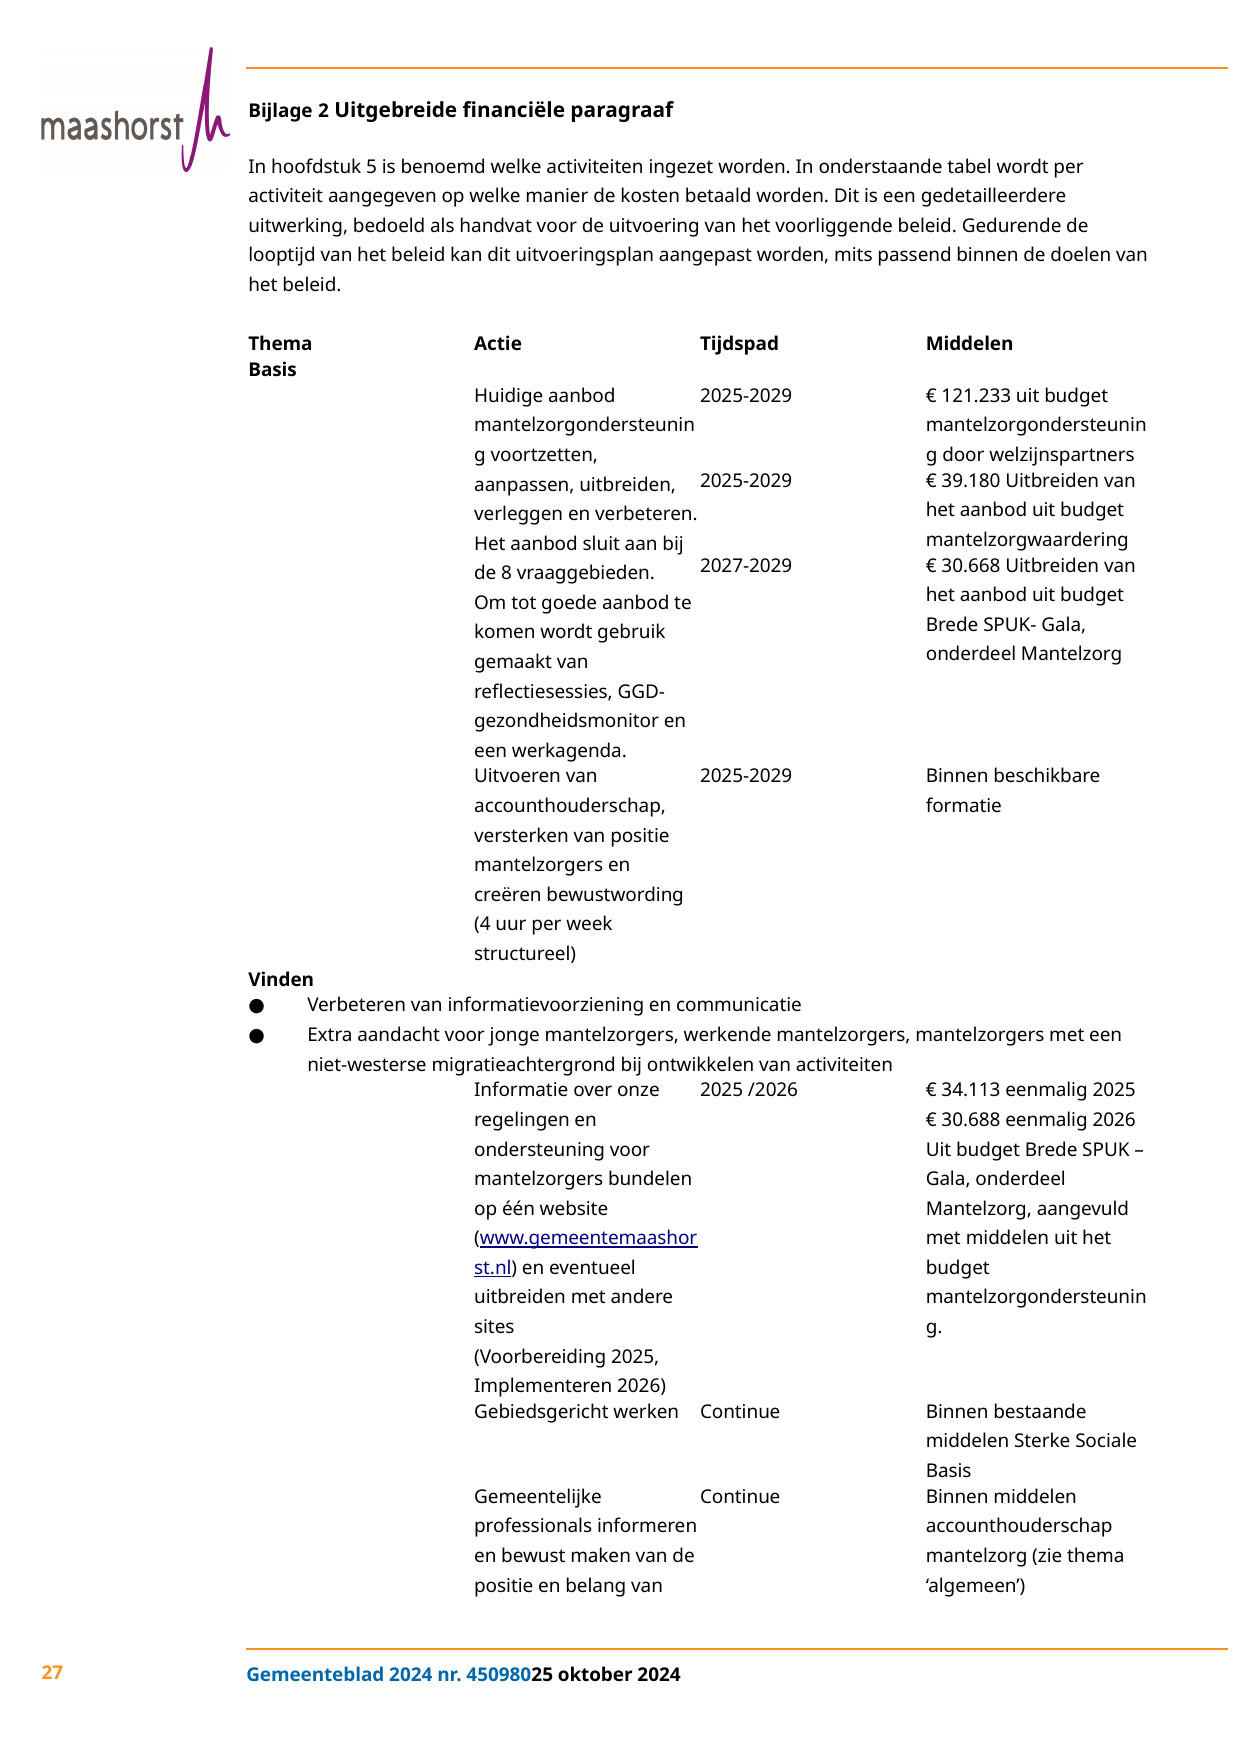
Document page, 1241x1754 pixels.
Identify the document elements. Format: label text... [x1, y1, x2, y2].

table_cell Continue [700, 1483, 926, 1597]
table_cell [248, 1398, 474, 1483]
text Bijlage 2 Uitgebreide financiële paragraaf [248, 95, 1152, 123]
table_cell 2025-2029 [700, 467, 926, 552]
table_cell [926, 356, 1152, 382]
table_cell Huidige aanbod mantelzorgondersteuning voortzetten, aanpassen, uitbreiden, verleggen en verbeteren. Het aanbod sluit aan bij de 8 vraaggebieden. Om tot goede aanbod te komen wordt gebruik gemaakt van reflectiesessies, GGD-gezondheidsmonitor en een werkagenda. [474, 382, 700, 763]
table_cell Basis [248, 356, 474, 382]
table_cell € 34.113 eenmalig 2025 € 30.688 eenmalig 2026 Uit budget Brede SPUK – Gala, onderdeel Mantelzorg, aangevuld met middelen uit het budget mantelzorgondersteuning. [926, 1077, 1152, 1398]
table_cell 2025-2029 [700, 763, 926, 966]
table_cell [248, 382, 474, 763]
table_cell € 121.233 uit budget mantelzorgondersteuning door welzijnspartners [926, 382, 1152, 467]
table_cell Binnen beschikbare formatie [926, 763, 1152, 966]
table_header Thema [248, 331, 474, 356]
table_cell [474, 356, 700, 382]
table_cell [474, 966, 700, 992]
table_header Tijdspad [700, 331, 926, 356]
table_cell [248, 1077, 474, 1398]
table_cell 2025 /2026 [700, 1077, 926, 1398]
table_cell Binnen middelen accounthouderschap mantelzorg (zie thema ‘algemeen’) [926, 1483, 1152, 1597]
table_header Middelen [926, 331, 1152, 356]
table_header Actie [474, 331, 700, 356]
picture [41, 47, 231, 172]
table_cell 2025-2029 [700, 382, 926, 467]
table_cell € 30.668 Uitbreiden van het aanbod uit budget Brede SPUK- Gala, onderdeel Mantelzorg [926, 552, 1152, 763]
table_cell 2027-2029 [700, 552, 926, 763]
table_cell € 39.180 Uitbreiden van het aanbod uit budget mantelzorgwaardering [926, 467, 1152, 552]
table_cell [248, 763, 474, 966]
table_cell [700, 966, 926, 992]
table_cell Verbeteren van informatievoorziening en communicatie Extra aandacht voor jonge mantelzorgers, werkende mantelzorgers, mantelzorgers met een niet-westerse migratieachtergrond bij ontwikkelen van activiteiten [248, 992, 1152, 1077]
table_cell [248, 1483, 474, 1597]
table_cell Informatie over onze regelingen en ondersteuning voor mantelzorgers bundelen op één website (www.gemeentemaashorst.nl) en eventueel uitbreiden met andere sites (Voorbereiding 2025, Implementeren 2026) [474, 1077, 700, 1398]
table_cell [926, 966, 1152, 992]
table_cell [700, 356, 926, 382]
table_cell Vinden [248, 966, 474, 992]
table_cell Continue [700, 1398, 926, 1483]
table_cell Gebiedsgericht werken [474, 1398, 700, 1483]
table_cell Uitvoeren van accounthouderschap, versterken van positie mantelzorgers en creëren bewustwording (4 uur per week structureel) [474, 763, 700, 966]
table_cell Binnen bestaande middelen Sterke Sociale Basis [926, 1398, 1152, 1483]
table_cell Gemeentelijke professionals informeren en bewust maken van de positie en belang van [474, 1483, 700, 1597]
text In hoofdstuk 5 is benoemd welke activiteiten ingezet worden. In onderstaande tabel wordt per activiteit aangegeven op welke manier de kosten betaald worden. Dit is een gedetailleerdere uitwerking, bedoeld als handvat voor de uitvoering van het voorliggende beleid. Gedurende de looptijd van het beleid kan dit uitvoeringsplan aangepast worden, mits passend binnen de doelen van het beleid. [248, 153, 1152, 297]
